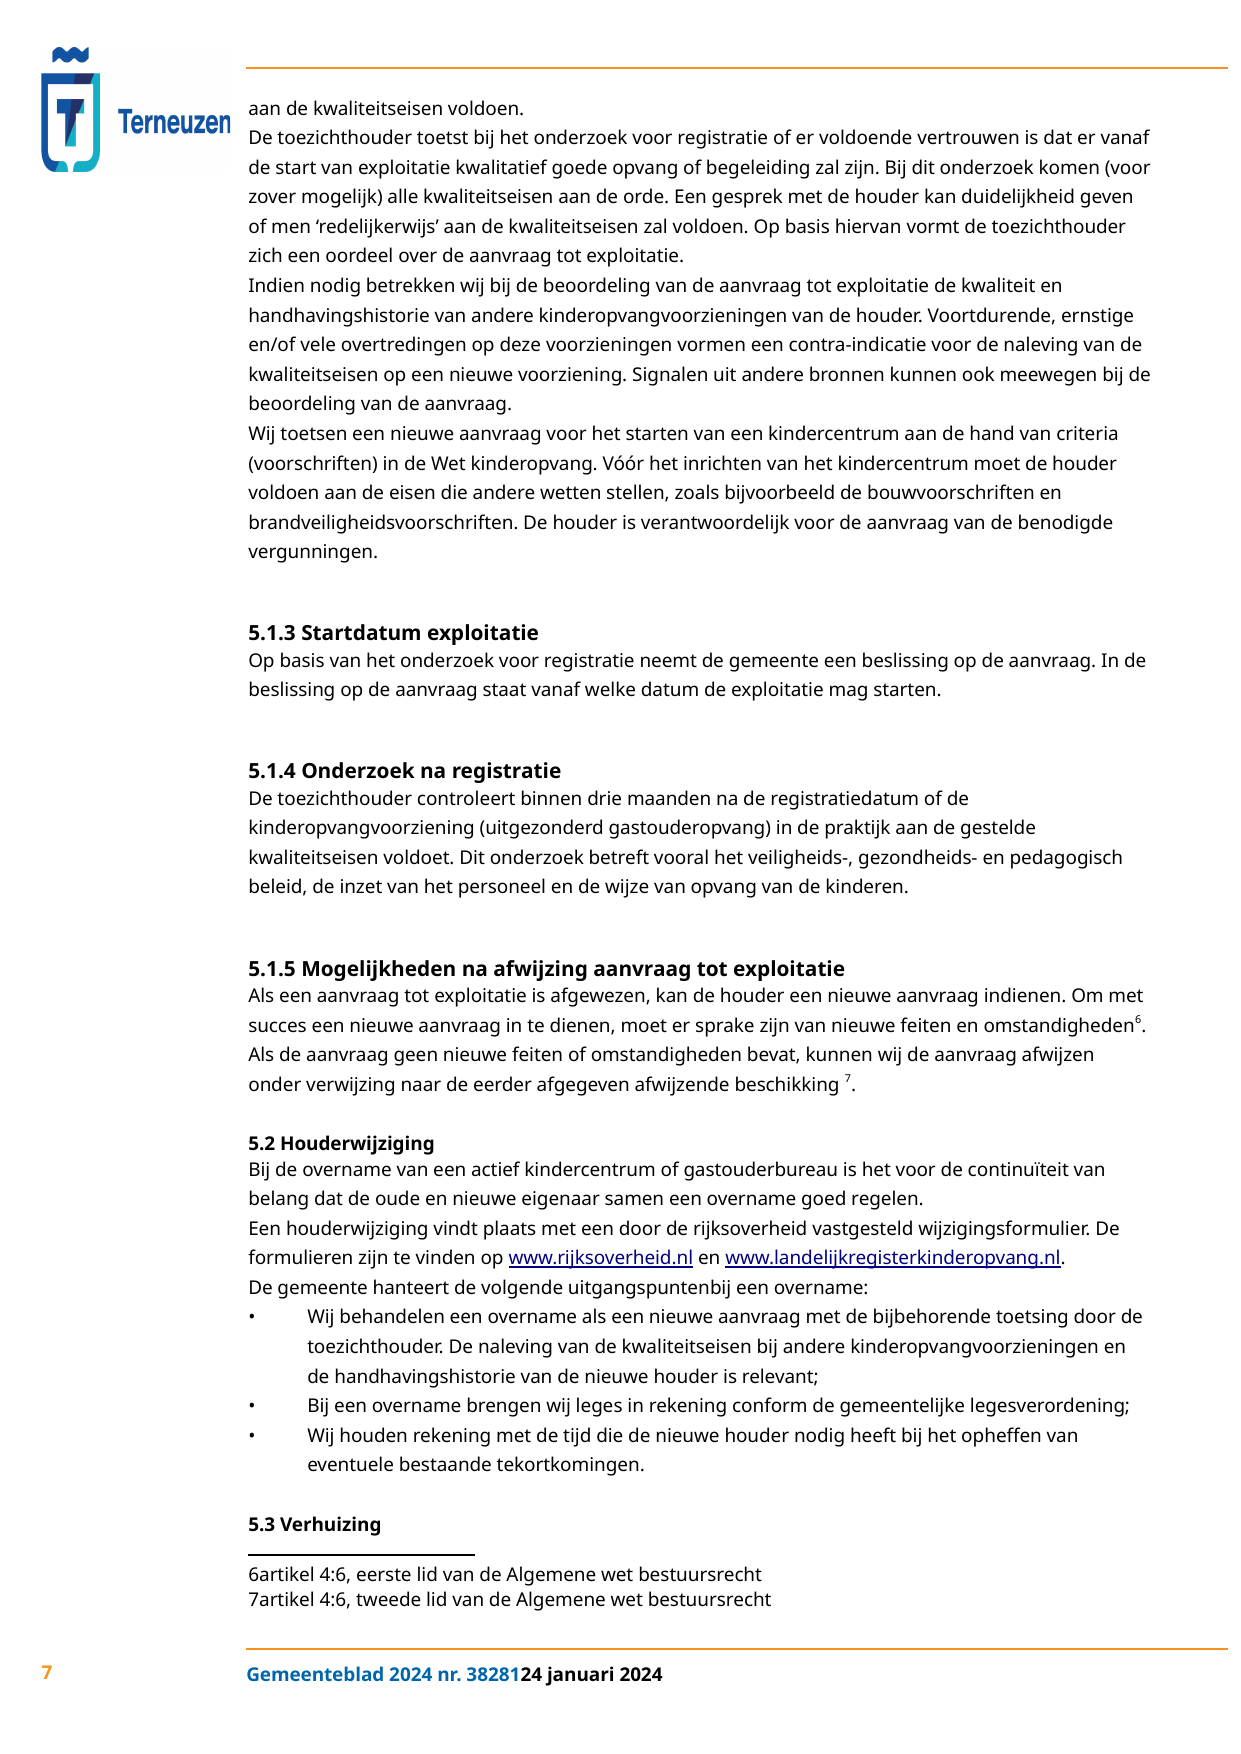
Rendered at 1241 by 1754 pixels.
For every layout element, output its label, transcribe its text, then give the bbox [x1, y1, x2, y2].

text Op basis van het onderzoek voor registratie neemt de gemeente een beslissing op de aanvraag. In de beslissing op de aanvraag staat vanaf welke datum de exploitatie mag starten. [248, 647, 1152, 702]
text 5.1.5 Mogelijkheden na afwijzing aanvraag tot exploitatie [248, 954, 1152, 982]
text Een houderwijziging vindt plaats met een door de rijksoverheid vastgesteld wijzigingsformulier. De formulieren zijn te vinden op www.rijksoverheid.nl en www.landelijkregisterkinderopvang.nl. [248, 1215, 1152, 1270]
picture [41, 47, 231, 172]
text Als de aanvraag geen nieuwe feiten of omstandigheden bevat, kunnen wij de aanvraag afwijzen onder verwijzing naar de eerder afgegeven afwijzende beschikking . [248, 1041, 1152, 1097]
text Als een aanvraag tot exploitatie is afgewezen, kan de houder een nieuwe aanvraag indienen. Om met succes een nieuwe aanvraag in te dienen, moet er sprake zijn van nieuwe feiten en omstandigheden. [248, 982, 1152, 1037]
text De toezichthouder toetst bij het onderzoek voor registratie of er voldoende vertrouwen is dat er vanaf de start van exploitatie kwalitatief goede opvang of begeleiding zal zijn. Bij dit onderzoek komen (voor zover mogelijk) alle kwaliteitseisen aan de orde. Een gesprek met de houder kan duidelijkheid geven of men ‘redelijkerwijs’ aan de kwaliteitseisen zal voldoen. Op basis hiervan vormt de toezichthouder zich een oordeel over de aanvraag tot exploitatie. [248, 124, 1152, 268]
text De toezichthouder controleert binnen drie maanden na de registratiedatum of de kinderopvangvoorziening (uitgezonderd gastouderopvang) in de praktijk aan de gestelde kwaliteitseisen voldoet. Dit onderzoek betreft vooral het veiligheids-, gezondheids- en pedagogisch beleid, de inzet van het personeel en de wijze van opvang van de kinderen. [248, 785, 1152, 899]
text artikel 4:6, eerste lid van de Algemene wet bestuursrecht [248, 1561, 1152, 1586]
text 5.1.4 Onderzoek na registratie [248, 757, 1152, 785]
text 5.2 Houderwijziging [248, 1130, 1152, 1156]
list Wij behandelen een overname als een nieuwe aanvraag met de bijbehorende toetsing door de toezichthouder. De naleving van de kwaliteitseisen bij andere kinderopvangvoorzieningen en de handhavingshistorie van de nieuwe houder is relevant; [248, 1304, 1152, 1389]
text 5.3 Verhuizing [248, 1511, 1152, 1537]
text Bij de overname van een actief kindercentrum of gastouderbureau is het voor de continuïteit van belang dat de oude en nieuwe eigenaar samen een overname goed regelen. [248, 1156, 1152, 1211]
text Wij toetsen een nieuwe aanvraag voor het starten van een kindercentrum aan de hand van criteria (voorschriften) in de Wet kinderopvang. Vóór het inrichten van het kindercentrum moet de houder voldoen aan de eisen die andere wetten stellen, zoals bijvoorbeeld de bouwvoorschriften en brandveiligheidsvoorschriften. De houder is verantwoordelijk voor de aanvraag van de benodigde vergunningen. [248, 420, 1152, 564]
text Indien nodig betrekken wij bij de beoordeling van de aanvraag tot exploitatie de kwaliteit en handhavingshistorie van andere kinderopvangvoorzieningen van de houder. Voortdurende, ernstige en/of vele overtredingen op deze voorzieningen vormen een contra-indicatie voor de naleving van de kwaliteitseisen op een nieuwe voorziening. Signalen uit andere bronnen kunnen ook meewegen bij de beoordeling van de aanvraag. [248, 272, 1152, 416]
list Bij een overname brengen wij leges in rekening conform de gemeentelijke legesverordening; [248, 1392, 1152, 1418]
list Wij houden rekening met de tijd die de nieuwe houder nodig heeft bij het opheffen van eventuele bestaande tekortkomingen. [248, 1422, 1152, 1477]
text aan de kwaliteitseisen voldoen. [248, 95, 1152, 121]
text 5.1.3 Startdatum exploitatie [248, 618, 1152, 647]
text De gemeente hanteert de volgende uitgangspuntenbij een overname: [248, 1274, 1152, 1300]
text artikel 4:6, tweede lid van de Algemene wet bestuursrecht [248, 1586, 1152, 1612]
